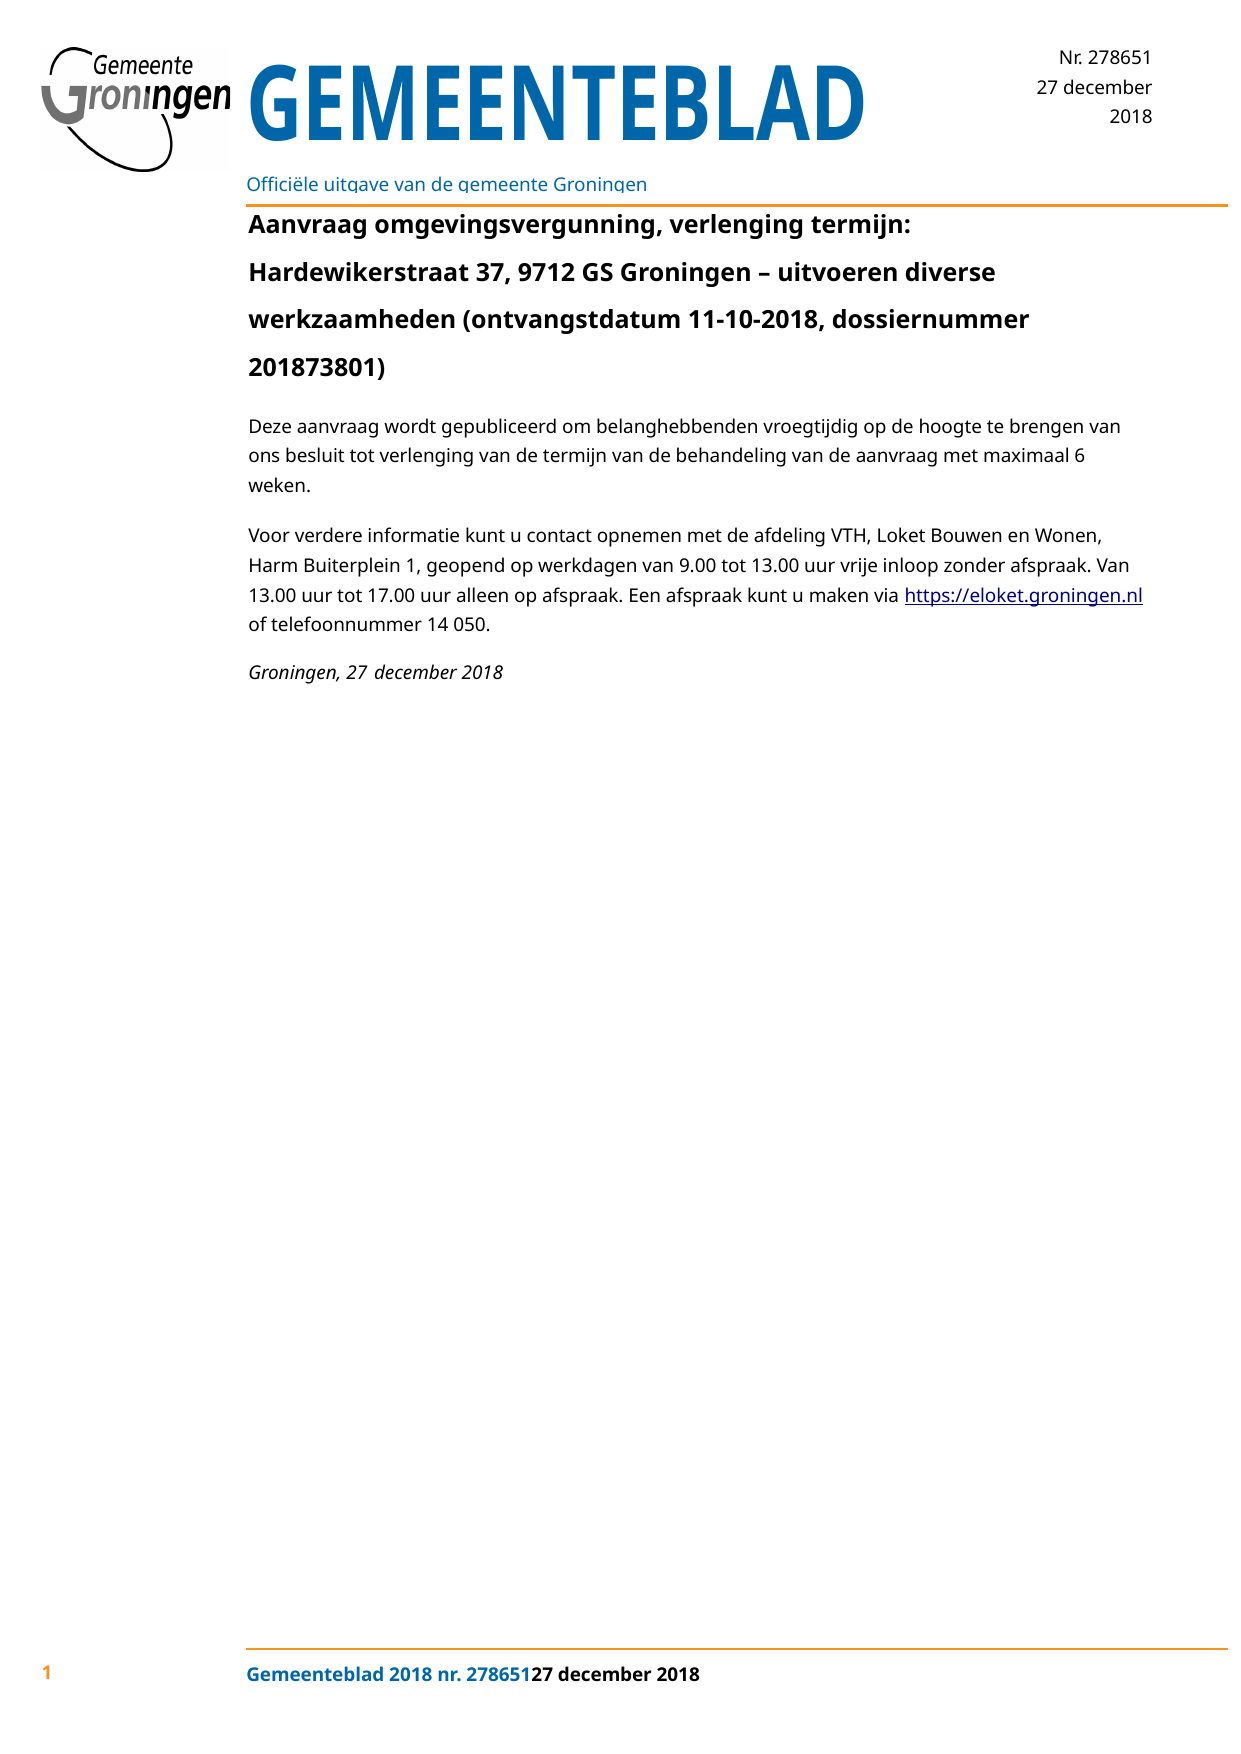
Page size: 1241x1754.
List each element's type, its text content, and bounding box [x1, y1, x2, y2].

text Voor verdere informatie kunt u contact opnemen met de afdeling VTH, Loket Bouwen en Wonen, Harm Buiterplein 1, geopend op werkdagen van 9.00 tot 13.00 uur vrije inloop zonder afspraak. Van 13.00 uur tot 17.00 uur alleen op afspraak. Een afspraak kunt u maken via https://eloket.groningen.nl of telefoonnummer 14 050. [248, 523, 1152, 637]
text Groningen, 27 december 2018 [248, 659, 1152, 685]
text Deze aanvraag wordt gepubliceerd om belanghebbenden vroegtijdig op de hoogte te brengen van ons besluit tot verlenging van de termijn van de behandeling van de aanvraag met maximaal 6 weken. [248, 413, 1152, 498]
text Aanvraag omgevingsvergunning, verlenging termijn: Hardewikerstraat 37, 9712 GS Groningen – uitvoeren diverse werkzaamheden (ontvangstdatum 11-10-2018, dossiernummer 201873801) [248, 207, 1152, 384]
picture [41, 47, 231, 172]
